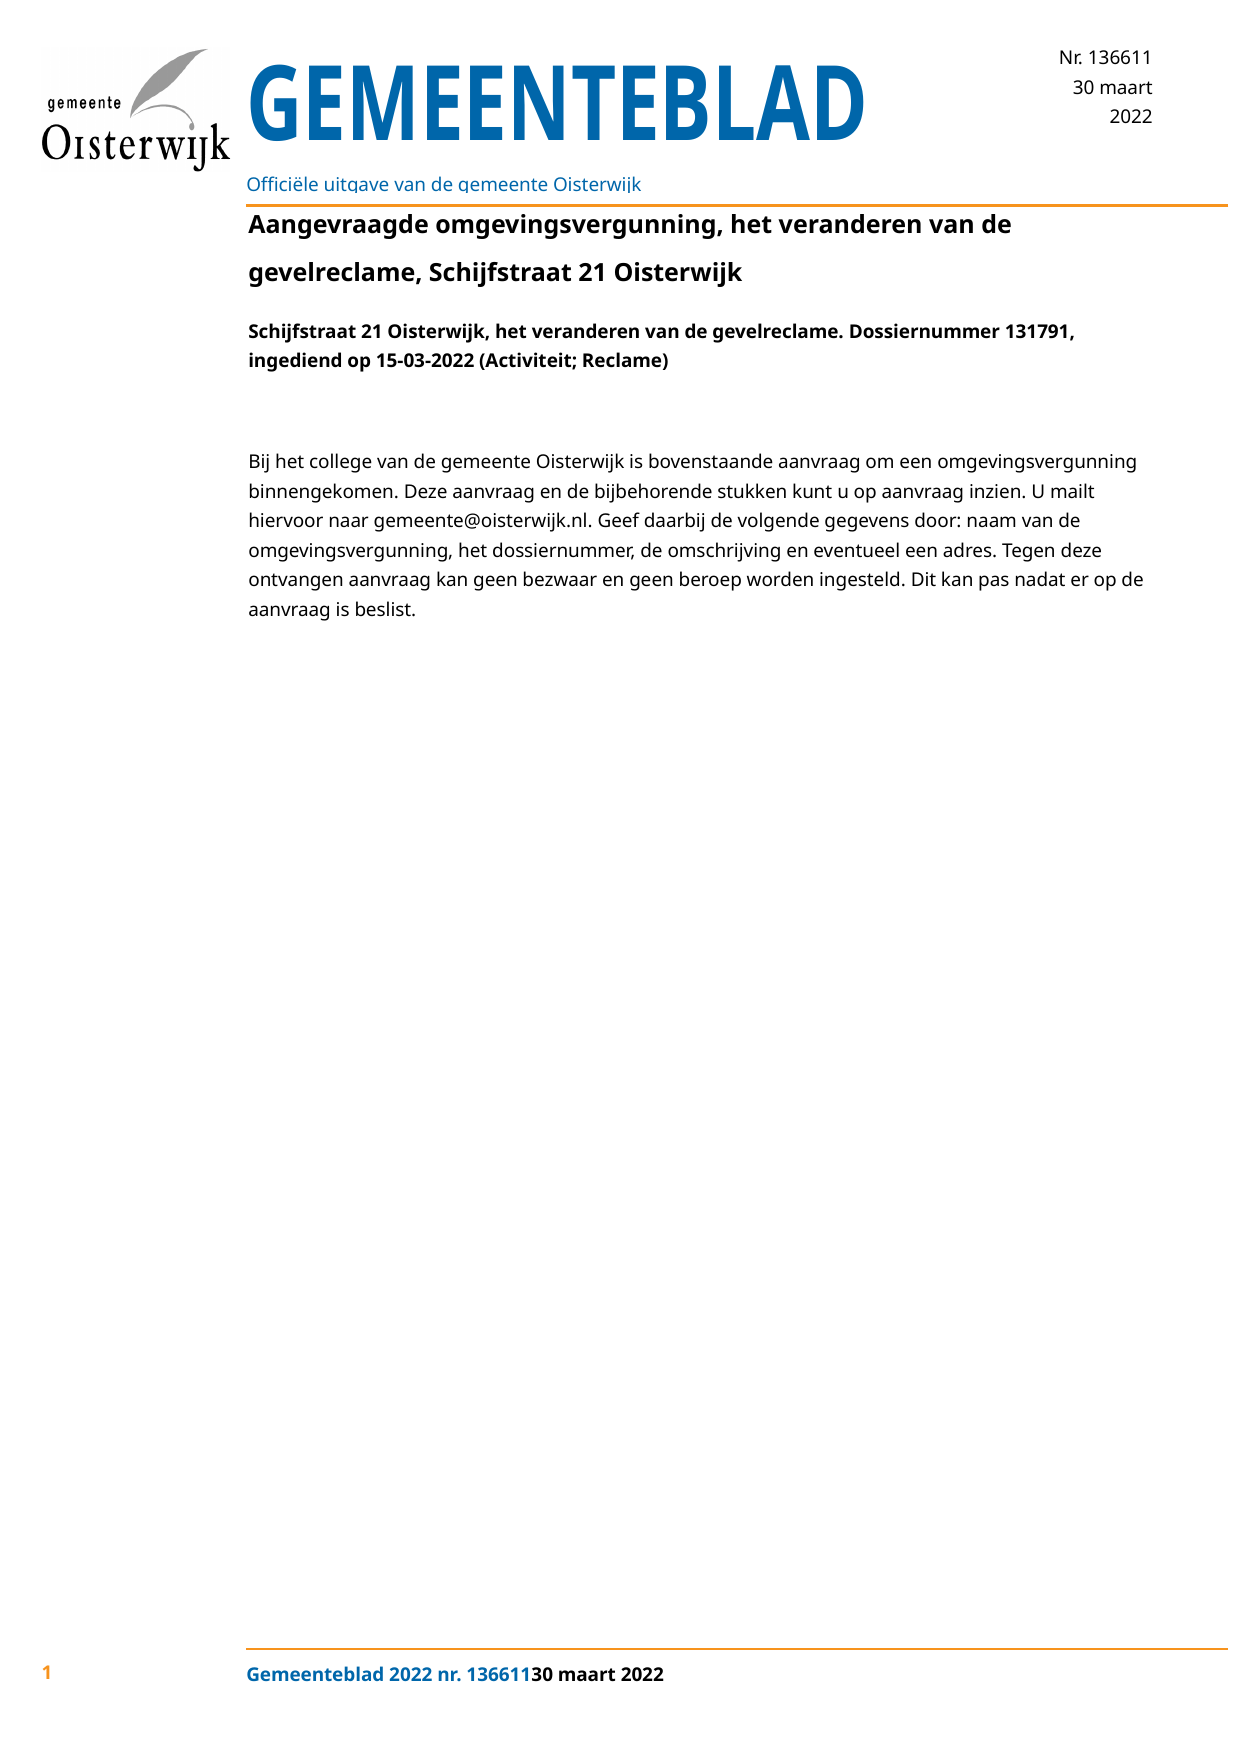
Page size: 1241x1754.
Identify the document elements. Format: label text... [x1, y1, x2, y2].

picture [41, 47, 231, 172]
text Bij het college van de gemeente Oisterwijk is bovenstaande aanvraag om een omgevingsvergunning binnengekomen. Deze aanvraag en de bijbehorende stukken kunt u op aanvraag inzien. U mailt hiervoor naar gemeente@oisterwijk.nl. Geef daarbij de volgende gegevens door: naam van de omgevingsvergunning, het dossiernummer, de omschrijving en eventueel een adres. Tegen deze ontvangen aanvraag kan geen bezwaar en geen beroep worden ingesteld. Dit kan pas nadat er op de aanvraag is beslist. [248, 448, 1152, 622]
text Schijfstraat 21 Oisterwijk, het veranderen van de gevelreclame. Dossiernummer 131791, ingediend op 15-03-2022 (Activiteit; Reclame) [248, 318, 1152, 373]
text Aangevraagde omgevingsvergunning, het veranderen van de gevelreclame, Schijfstraat 21 Oisterwijk [248, 207, 1152, 288]
